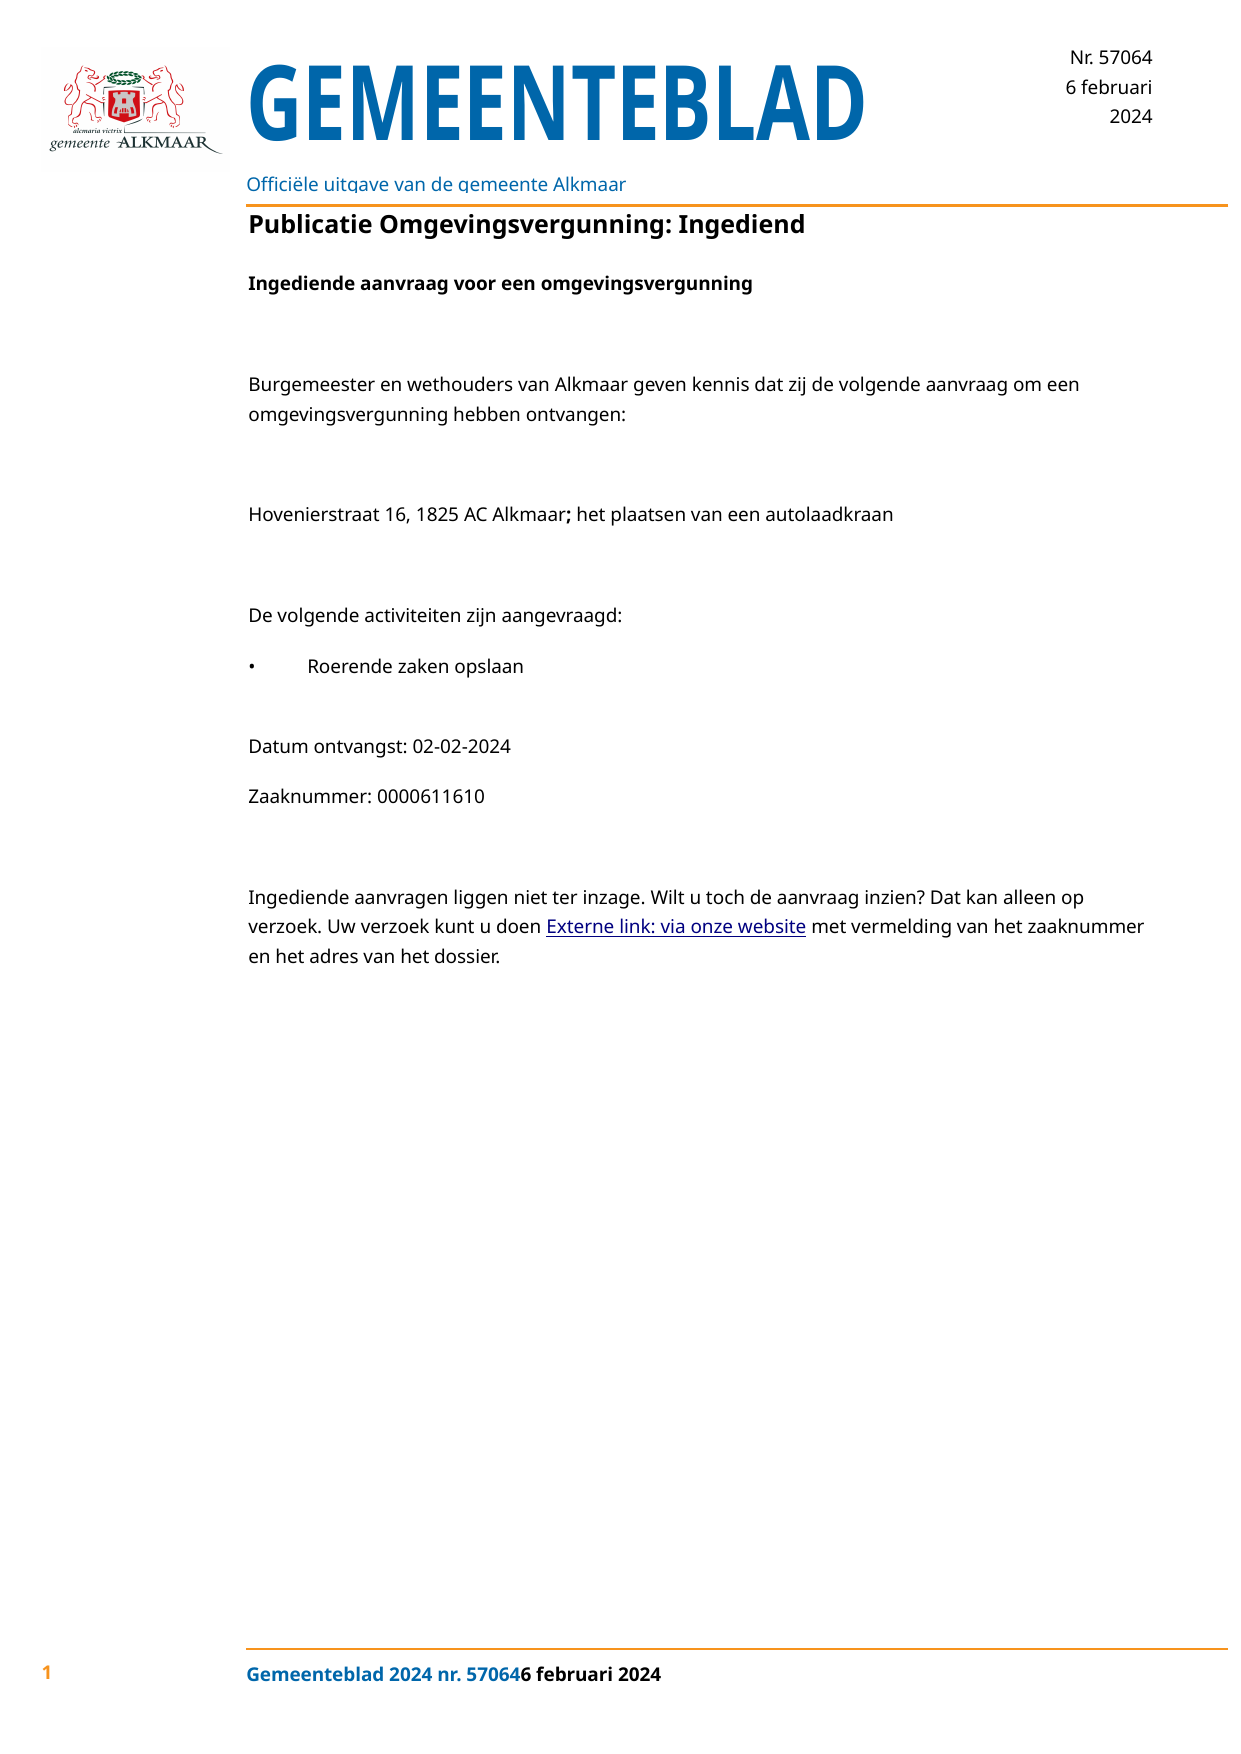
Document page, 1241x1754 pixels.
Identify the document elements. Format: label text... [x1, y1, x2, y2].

text Hovenierstraat 16, 1825 AC Alkmaar; het plaatsen van een autolaadkraan [248, 502, 1152, 527]
list Roerende zaken opslaan [248, 653, 1152, 678]
text Publicatie Omgevingsvergunning: Ingediend [248, 207, 1152, 241]
text Burgemeester en wethouders van Alkmaar geven kennis dat zij de volgende aanvraag om een omgevingsvergunning hebben ontvangen: [248, 371, 1152, 426]
text Ingediende aanvraag voor een omgevingsvergunning [248, 270, 1152, 296]
picture [41, 47, 231, 172]
text Zaaknummer: 0000611610 [248, 783, 1152, 809]
text Ingediende aanvragen liggen niet ter inzage. Wilt u toch de aanvraag inzien? Dat kan alleen op verzoek. Uw verzoek kunt u doen Externe link: via onze website met vermelding van het zaaknummer en het adres van het dossier. [248, 884, 1152, 969]
text Datum ontvangst: 02-02-2024 [248, 733, 1152, 758]
text De volgende activiteiten zijn aangevraagd: [248, 602, 1152, 628]
